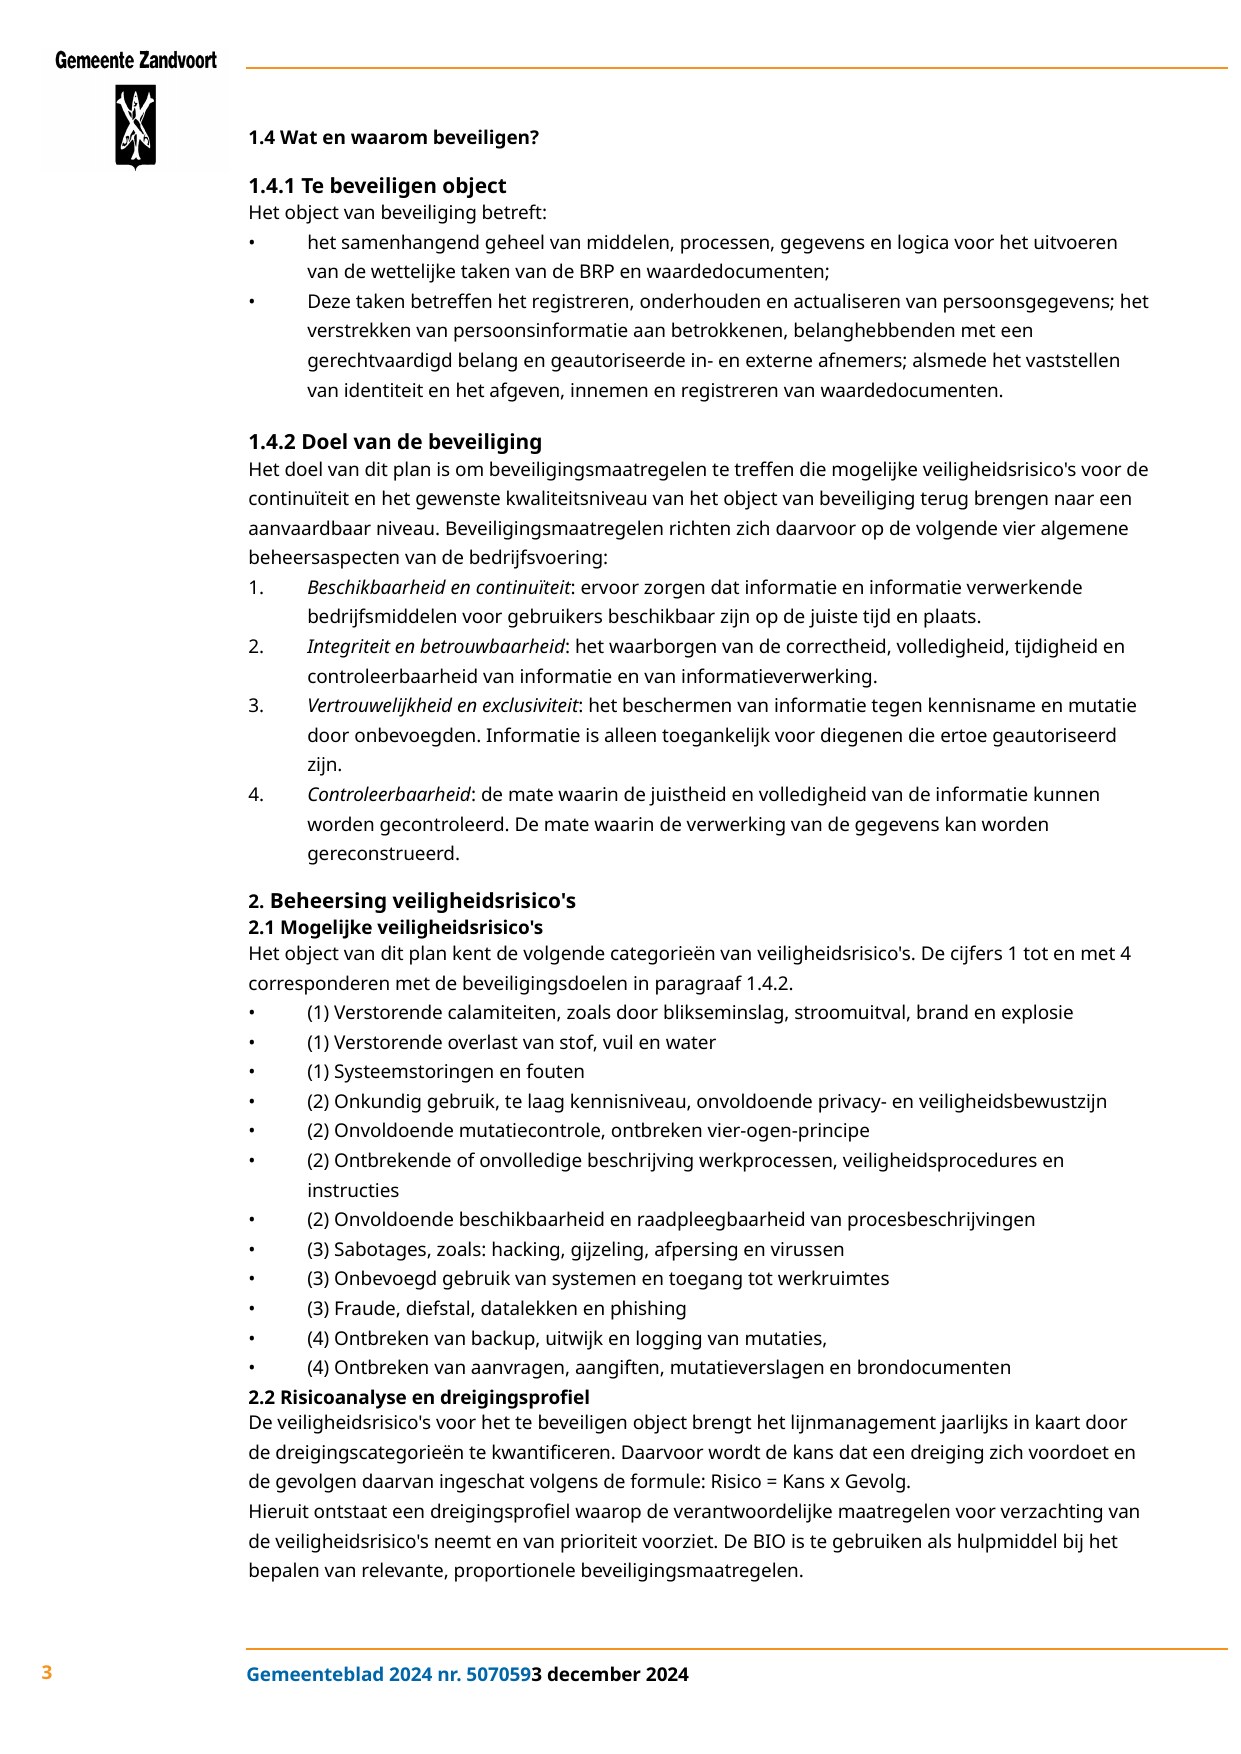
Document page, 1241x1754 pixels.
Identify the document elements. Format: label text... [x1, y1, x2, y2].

text 1.4.1 Te beveiligen object [248, 171, 1152, 199]
list (2) Ontbrekende of onvolledige beschrijving werkprocessen, veiligheidsprocedures en instructies [248, 1147, 1152, 1202]
text 1.4.2 Doel van de beveiliging [248, 427, 1152, 456]
list (4) Ontbreken van backup, uitwijk en logging van mutaties, [248, 1325, 1152, 1350]
text 1.4 Wat en waarom beveiligen? [248, 124, 1152, 150]
list (4) Ontbreken van aanvragen, aangiften, mutatieverslagen en brondocumenten [248, 1354, 1152, 1380]
list Beschikbaarheid en continuïteit: ervoor zorgen dat informatie en informatie verwerkende bedrijfsmiddelen voor gebruikers beschikbaar zijn op de juiste tijd en plaats. [248, 574, 1152, 629]
list Controleerbaarheid: de mate waarin de juistheid en volledigheid van de informatie kunnen worden gecontroleerd. De mate waarin de verwerking van de gegevens kan worden gereconstrueerd. [248, 781, 1152, 866]
text Het doel van dit plan is om beveiligingsmaatregelen te treffen die mogelijke veiligheidsrisico's voor de continuïteit en het gewenste kwaliteitsniveau van het object van beveiliging terug brengen naar een aanvaardbaar niveau. Beveiligingsmaatregelen richten zich daarvoor op de volgende vier algemene beheersaspecten van de bedrijfsvoering: [248, 456, 1152, 570]
list Integriteit en betrouwbaarheid: het waarborgen van de correctheid, volledigheid, tijdigheid en controleerbaarheid van informatie en van informatieverwerking. [248, 633, 1152, 688]
list (3) Fraude, diefstal, datalekken en phishing [248, 1295, 1152, 1321]
list (2) Onvoldoende mutatiecontrole, ontbreken vier-ogen-principe [248, 1118, 1152, 1143]
list (2) Onkundig gebruik, te laag kennisniveau, onvoldoende privacy- en veiligheidsbewustzijn [248, 1088, 1152, 1114]
text 2. Beheersing veiligheidsrisico's [248, 886, 1152, 914]
text Het object van dit plan kent de volgende categorieën van veiligheidsrisico's. De cijfers 1 tot en met 4 corresponderen met de beveiligingsdoelen in paragraaf 1.4.2. [248, 940, 1152, 995]
list (3) Sabotages, zoals: hacking, gijzeling, afpersing en virussen [248, 1236, 1152, 1262]
text De veiligheidsrisico's voor het te beveiligen object brengt het lijnmanagement jaarlijks in kaart door de dreigingscategorieën te kwantificeren. Daarvoor wordt de kans dat een dreiging zich voordoet en de gevolgen daarvan ingeschat volgens de formule: Risico = Kans x Gevolg. [248, 1409, 1152, 1494]
list het samenhangend geheel van middelen, processen, gegevens en logica voor het uitvoeren van de wettelijke taken van de BRP en waardedocumenten; [248, 229, 1152, 284]
list (1) Verstorende calamiteiten, zoals door blikseminslag, stroomuitval, brand en explosie [248, 999, 1152, 1025]
list Deze taken betreffen het registreren, onderhouden en actualiseren van persoonsgegevens; het verstrekken van persoonsinformatie aan betrokkenen, belanghebbenden met een gerechtvaardigd belang en geautoriseerde in- en externe afnemers; alsmede het vaststellen van identiteit en het afgeven, innemen en registreren van waardedocumenten. [248, 288, 1152, 403]
text 2.1 Mogelijke veiligheidsrisico's [248, 914, 1152, 940]
text 2.2 Risicoanalyse en dreigingsprofiel [248, 1384, 1152, 1409]
list (3) Onbevoegd gebruik van systemen en toegang tot werkruimtes [248, 1266, 1152, 1291]
text Hieruit ontstaat een dreigingsprofiel waarop de verantwoordelijke maatregelen voor verzachting van de veiligheidsrisico's neemt en van prioriteit voorziet. De BIO is te gebruiken als hulpmiddel bij het bepalen van relevante, proportionele beveiligingsmaatregelen. [248, 1498, 1152, 1583]
text Het object van beveiliging betreft: [248, 199, 1152, 225]
list (1) Systeemstoringen en fouten [248, 1058, 1152, 1084]
list (1) Verstorende overlast van stof, vuil en water [248, 1029, 1152, 1054]
list (2) Onvoldoende beschikbaarheid en raadpleegbaarheid van procesbeschrijvingen [248, 1206, 1152, 1232]
list Vertrouwelijkheid en exclusiviteit: het beschermen van informatie tegen kennisname en mutatie door onbevoegden. Informatie is alleen toegankelijk voor diegenen die ertoe geautoriseerd zijn. [248, 692, 1152, 777]
picture [41, 47, 231, 172]
